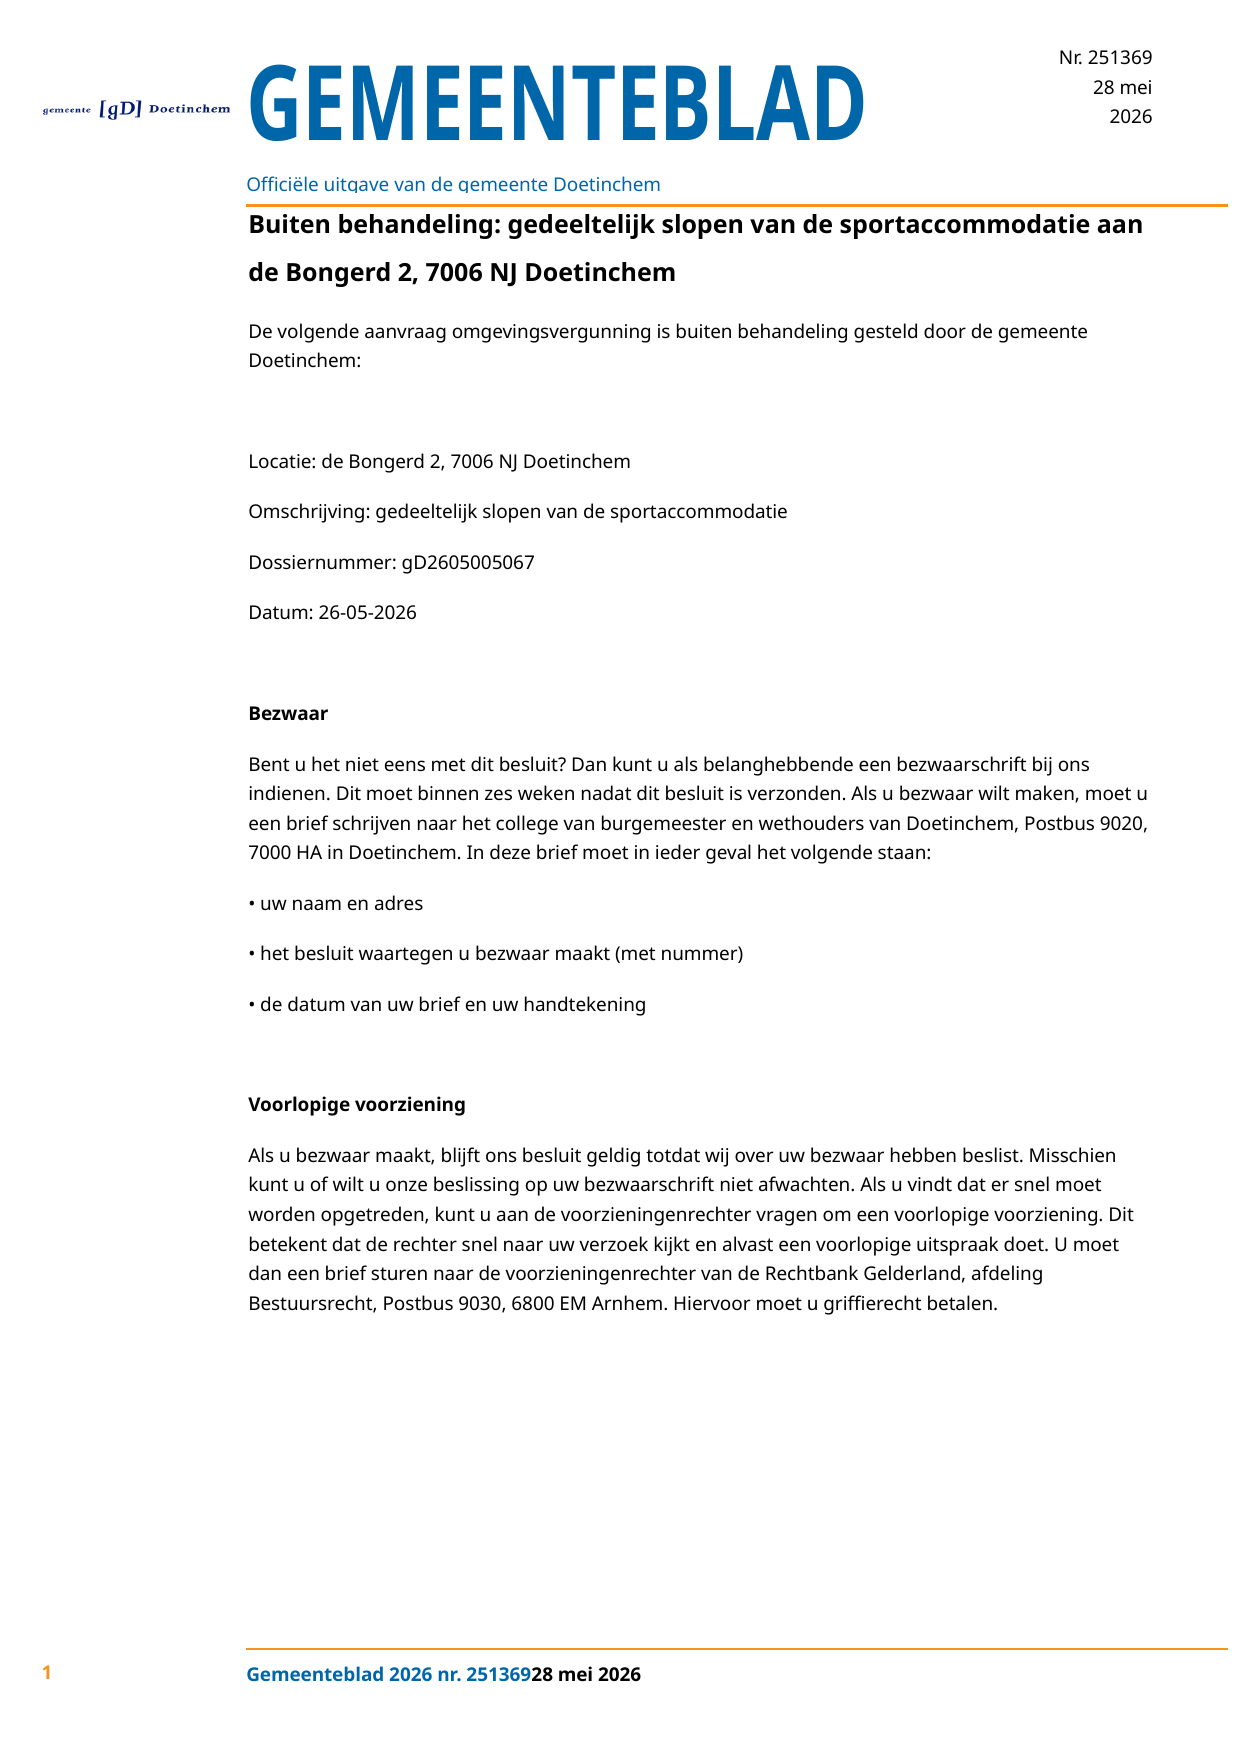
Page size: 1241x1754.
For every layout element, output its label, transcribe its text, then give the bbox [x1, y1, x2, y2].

text • uw naam en adres [248, 890, 1152, 916]
text Buiten behandeling: gedeeltelijk slopen van de sportaccommodatie aan de Bongerd 2, 7006 NJ Doetinchem [248, 207, 1152, 288]
text Datum: 26-05-2026 [248, 599, 1152, 625]
text • het besluit waartegen u bezwaar maakt (met nummer) [248, 940, 1152, 966]
text Dossiernummer: gD2605005067 [248, 549, 1152, 575]
text De volgende aanvraag omgevingsvergunning is buiten behandeling gesteld door de gemeente Doetinchem: [248, 318, 1152, 373]
text Bent u het niet eens met dit besluit? Dan kunt u als belanghebbende een bezwaarschrift bij ons indienen. Dit moet binnen zes weken nadat dit besluit is verzonden. Als u bezwaar wilt maken, moet u een brief schrijven naar het college van burgemeester en wethouders van Doetinchem, Postbus 9020, 7000 HA in Doetinchem. In deze brief moet in ieder geval het volgende staan: [248, 751, 1152, 865]
text • de datum van uw brief en uw handtekening [248, 991, 1152, 1017]
text Bezwaar [248, 700, 1152, 726]
picture [41, 47, 231, 172]
text Omschrijving: gedeeltelijk slopen van de sportaccommodatie [248, 499, 1152, 524]
text Voorlopige voorziening [248, 1092, 1152, 1117]
text Locatie: de Bongerd 2, 7006 NJ Doetinchem [248, 448, 1152, 474]
text Als u bezwaar maakt, blijft ons besluit geldig totdat wij over uw bezwaar hebben beslist. Misschien kunt u of wilt u onze beslissing op uw bezwaarschrift niet afwachten. Als u vindt dat er snel moet worden opgetreden, kunt u aan de voorzieningenrechter vragen om een voorlopige voorziening. Dit betekent dat de rechter snel naar uw verzoek kijkt en alvast een voorlopige uitspraak doet. U moet dan een brief sturen naar de voorzieningenrechter van de Rechtbank Gelderland, afdeling Bestuursrecht, Postbus 9030, 6800 EM Arnhem. Hiervoor moet u griffierecht betalen. [248, 1142, 1152, 1316]
